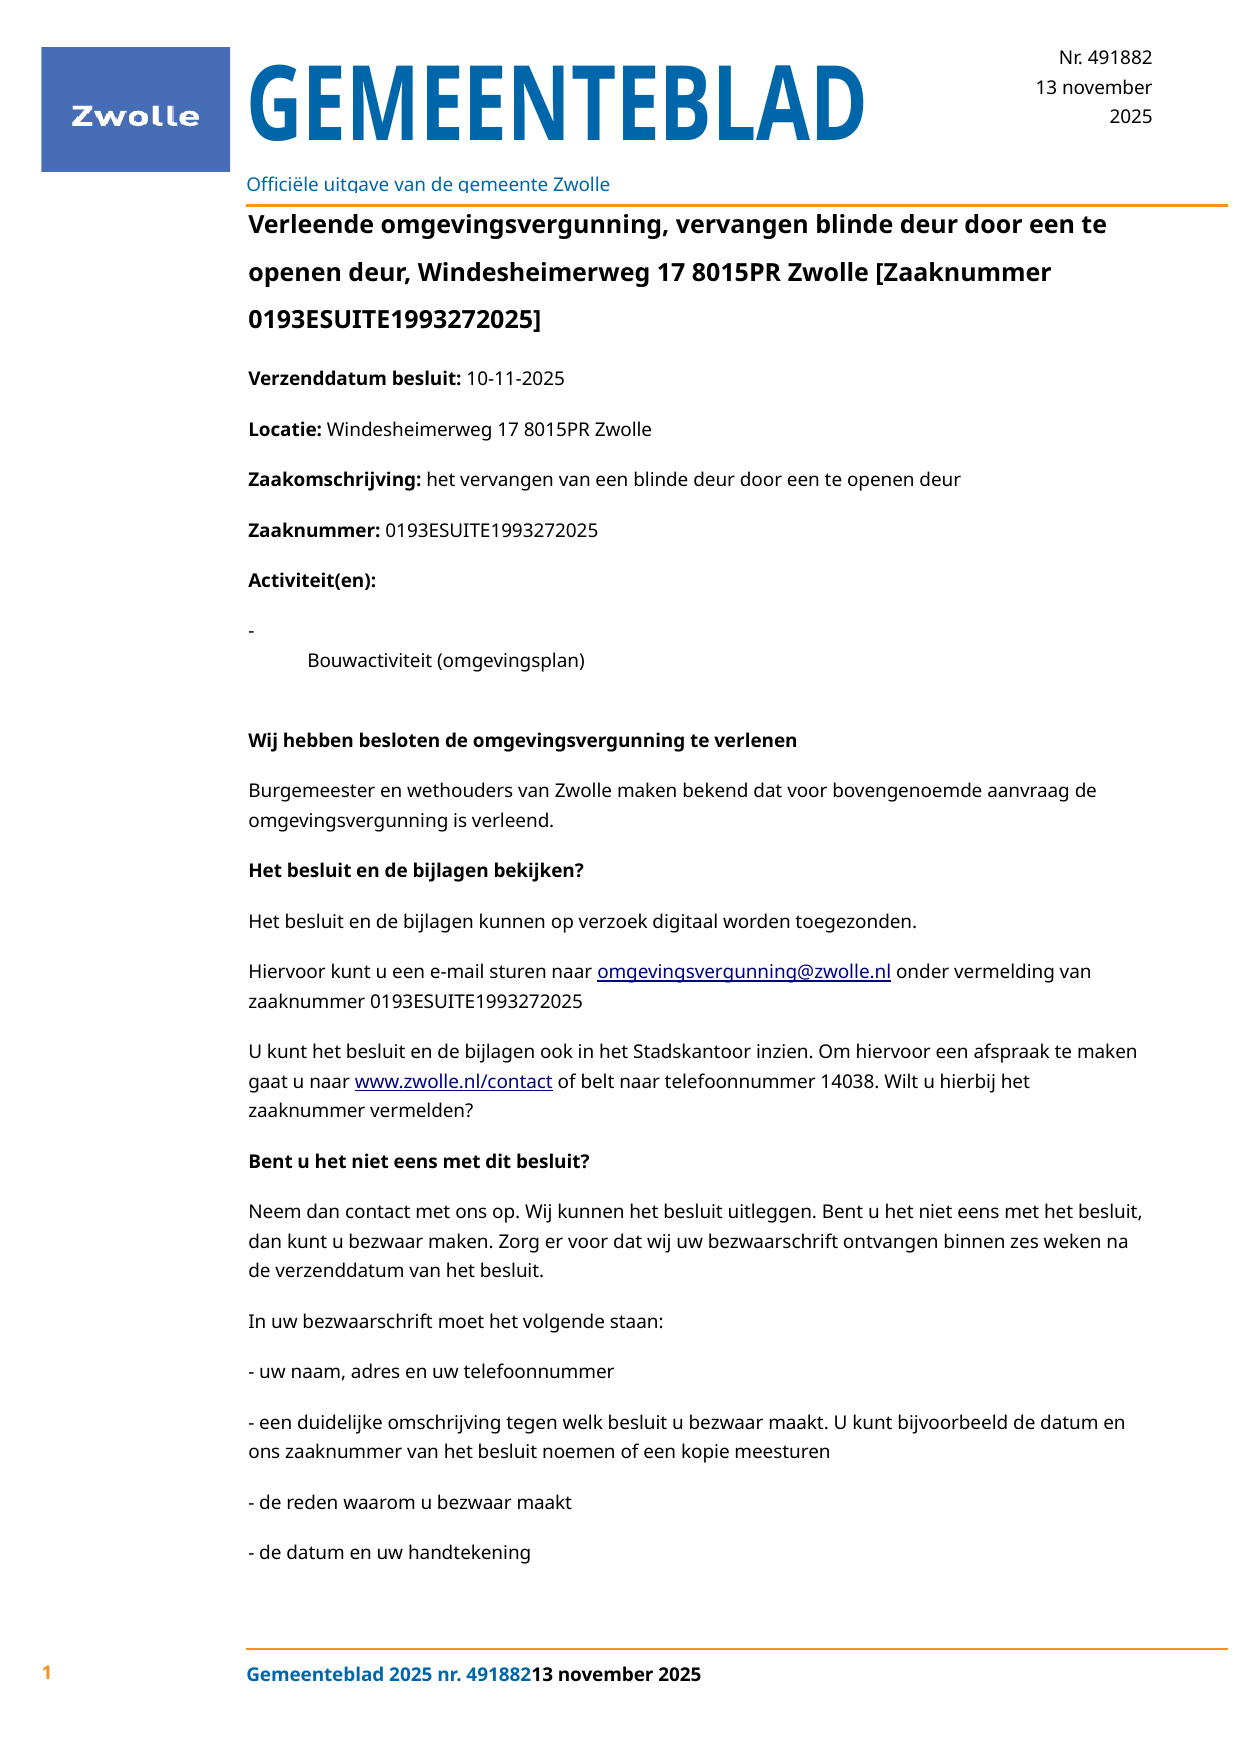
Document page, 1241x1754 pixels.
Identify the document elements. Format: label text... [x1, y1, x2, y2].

text Zaaknummer: 0193ESUITE1993272025 [248, 517, 1152, 542]
text In uw bezwaarschrift moet het volgende staan: [248, 1308, 1152, 1334]
text Het besluit en de bijlagen bekijken? [248, 858, 1152, 883]
text - een duidelijke omschrijving tegen welk besluit u bezwaar maakt. U kunt bijvoorbeeld de datum en ons zaaknummer van het besluit noemen of een kopie meesturen [248, 1409, 1152, 1464]
text Hiervoor kunt u een e-mail sturen naar omgevingsvergunning@zwolle.nl onder vermelding van zaaknummer 0193ESUITE1993272025 [248, 958, 1152, 1014]
text - uw naam, adres en uw telefoonnummer [248, 1358, 1152, 1384]
text Het besluit en de bijlagen kunnen op verzoek digitaal worden toegezonden. [248, 908, 1152, 934]
text Bent u het niet eens met dit besluit? [248, 1148, 1152, 1174]
text - de reden waarom u bezwaar maakt [248, 1489, 1152, 1514]
text U kunt het besluit en de bijlagen ook in het Stadskantoor inzien. Om hiervoor een afspraak te maken gaat u naar www.zwolle.nl/contact of belt naar telefoonnummer 14038. Wilt u hierbij het zaaknummer vermelden? [248, 1038, 1152, 1123]
text Neem dan contact met ons op. Wij kunnen het besluit uitleggen. Bent u het niet eens met het besluit, dan kunt u bezwaar maken. Zorg er voor dat wij uw bezwaarschrift ontvangen binnen zes weken na de verzenddatum van het besluit. [248, 1198, 1152, 1283]
text Wij hebben besloten de omgevingsvergunning te verlenen [248, 727, 1152, 753]
text Verleende omgevingsvergunning, vervangen blinde deur door een te openen deur, Windesheimerweg 17 8015PR Zwolle [Zaaknummer 0193ESUITE1993272025] [248, 207, 1152, 336]
picture [41, 47, 231, 172]
text - de datum en uw handtekening [248, 1539, 1152, 1565]
text Activiteit(en): [248, 567, 1152, 593]
text Zaakomschrijving: het vervangen van een blinde deur door een te openen deur [248, 466, 1152, 492]
text Locatie: Windesheimerweg 17 8015PR Zwolle [248, 416, 1152, 442]
text Burgemeester en wethouders van Zwolle maken bekend dat voor bovengenoemde aanvraag de omgevingsvergunning is verleend. [248, 778, 1152, 833]
list Bouwactiviteit (omgevingsplan) [248, 647, 1152, 673]
text Verzenddatum besluit: 10-11-2025 [248, 366, 1152, 391]
